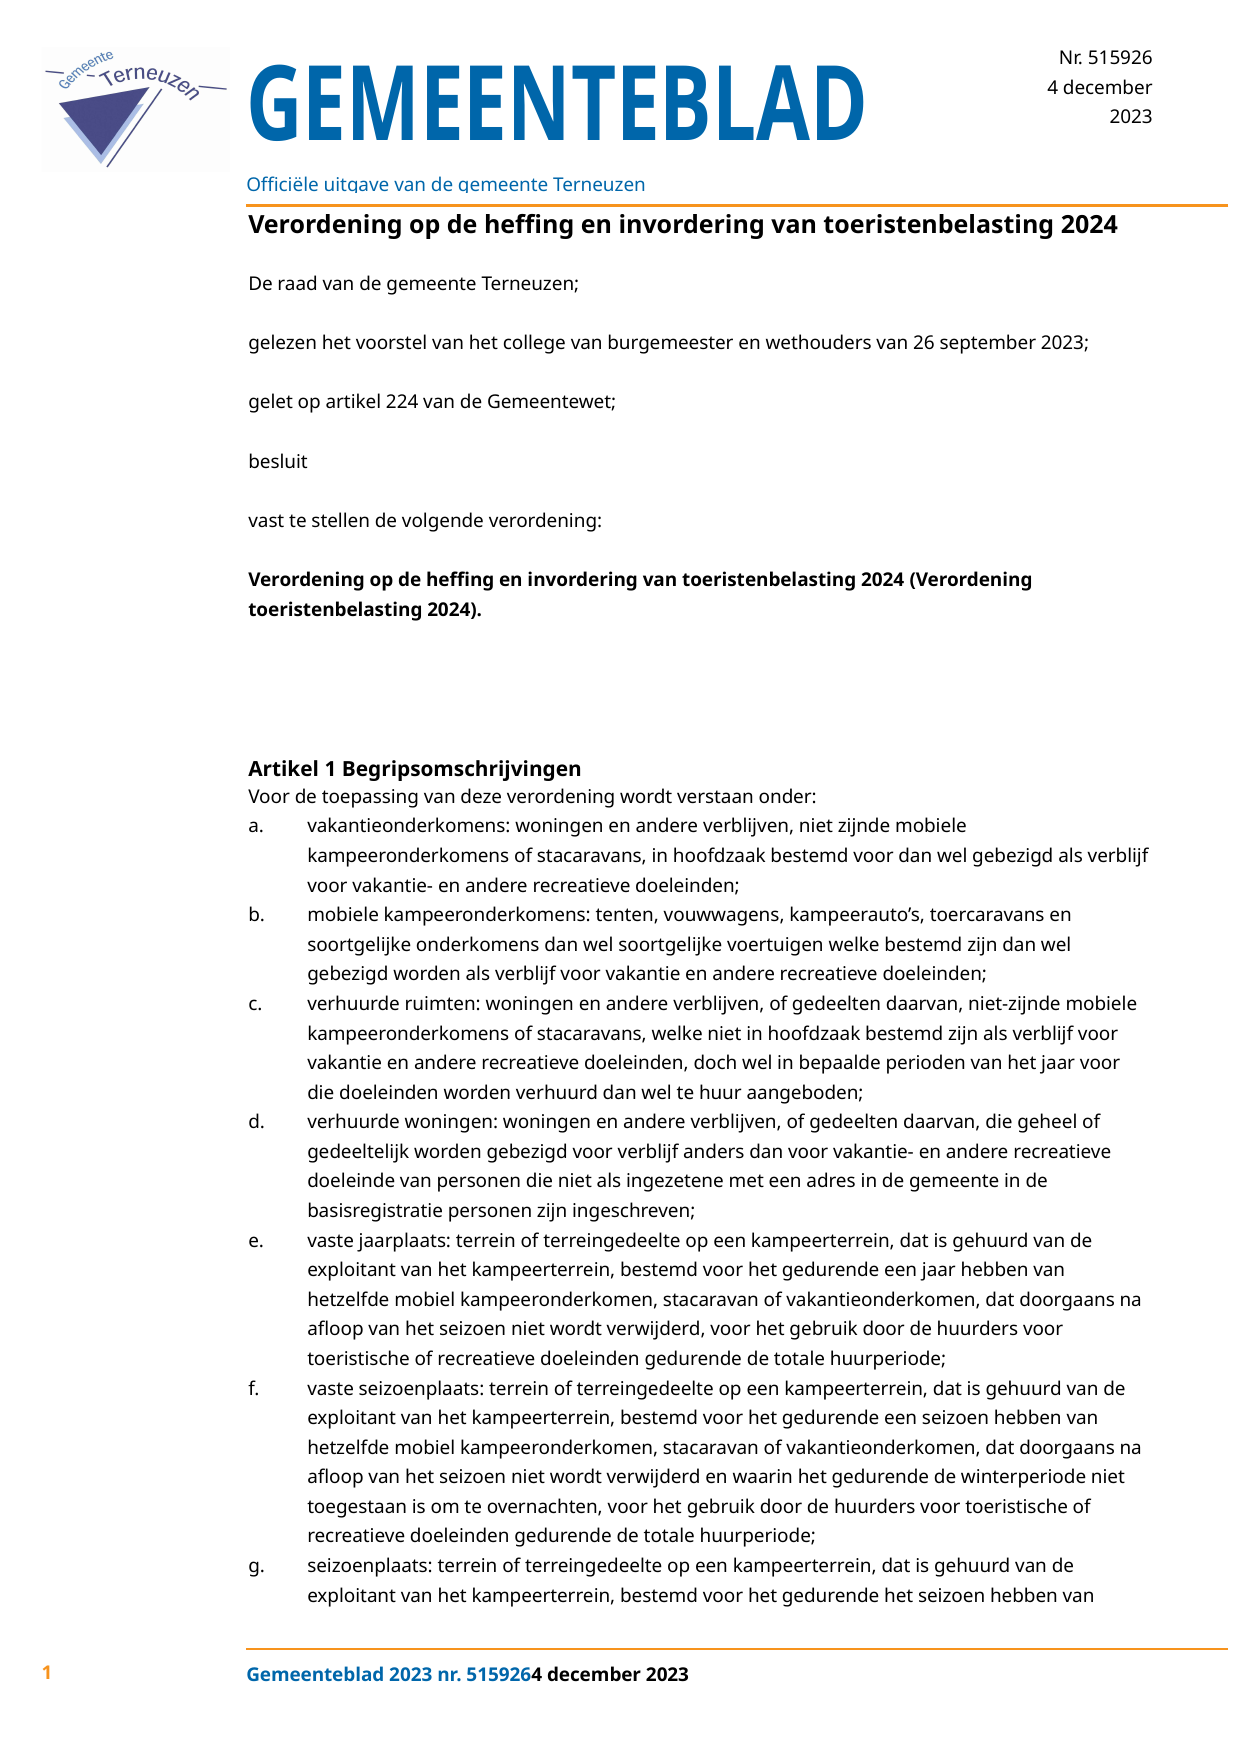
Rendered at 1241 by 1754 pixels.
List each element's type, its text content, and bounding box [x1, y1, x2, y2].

text Artikel 1 Begripsomschrijvingen [248, 754, 1152, 783]
text gelet op artikel 224 van de Gemeentewet; [248, 389, 1152, 414]
list verhuurde ruimten: woningen en andere verblijven, of gedeelten daarvan, niet-zijnde mobiele kampeeronderkomens of stacaravans, welke niet in hoofdzaak bestemd zijn als verblijf voor vakantie en andere recreatieve doeleinden, doch wel in bepaalde perioden van het jaar voor die doeleinden worden verhuurd dan wel te huur aangeboden; [248, 990, 1152, 1104]
text besluit [248, 448, 1152, 473]
text Verordening op de heffing en invordering van toeristenbelasting 2024 (Verordening toeristenbelasting 2024). [248, 566, 1152, 621]
text gelezen het voorstel van het college van burgemeester en wethouders van 26 september 2023; [248, 329, 1152, 355]
picture [41, 47, 231, 172]
list mobiele kampeeronderkomens: tenten, vouwwagens, kampeerauto’s, toercaravans en soortgelijke onderkomens dan wel soortgelijke voertuigen welke bestemd zijn dan wel gebezigd worden als verblijf voor vakantie en andere recreatieve doeleinden; [248, 901, 1152, 986]
list verhuurde woningen: woningen en andere verblijven, of gedeelten daarvan, die geheel of gedeeltelijk worden gebezigd voor verblijf anders dan voor vakantie- en andere recreatieve doeleinde van personen die niet als ingezetene met een adres in de gemeente in de basisregistratie personen zijn ingeschreven; [248, 1108, 1152, 1223]
list seizoenplaats: terrein of terreingedeelte op een kampeerterrein, dat is gehuurd van de exploitant van het kampeerterrein, bestemd voor het gedurende het seizoen hebben van [248, 1552, 1152, 1607]
list vaste seizoenplaats: terrein of terreingedeelte op een kampeerterrein, dat is gehuurd van de exploitant van het kampeerterrein, bestemd voor het gedurende een seizoen hebben van hetzelfde mobiel kampeeronderkomen, stacaravan of vakantieonderkomen, dat doorgaans na afloop van het seizoen niet wordt verwijderd en waarin het gedurende de winterperiode niet toegestaan is om te overnachten, voor het gebruik door de huurders voor toeristische of recreatieve doeleinden gedurende de totale huurperiode; [248, 1375, 1152, 1548]
text Verordening op de heffing en invordering van toeristenbelasting 2024 [248, 207, 1152, 241]
text De raad van de gemeente Terneuzen; [248, 270, 1152, 296]
list vaste jaarplaats: terrein of terreingedeelte op een kampeerterrein, dat is gehuurd van de exploitant van het kampeerterrein, bestemd voor het gedurende een jaar hebben van hetzelfde mobiel kampeeronderkomen, stacaravan of vakantieonderkomen, dat doorgaans na afloop van het seizoen niet wordt verwijderd, voor het gebruik door de huurders voor toeristische of recreatieve doeleinden gedurende de totale huurperiode; [248, 1227, 1152, 1371]
list vakantieonderkomens: woningen en andere verblijven, niet zijnde mobiele kampeeronderkomens of stacaravans, in hoofdzaak bestemd voor dan wel gebezigd als verblijf voor vakantie- en andere recreatieve doeleinden; [248, 813, 1152, 897]
text vast te stellen de volgende verordening: [248, 507, 1152, 533]
text Voor de toepassing van deze verordening wordt verstaan onder: [248, 783, 1152, 809]
